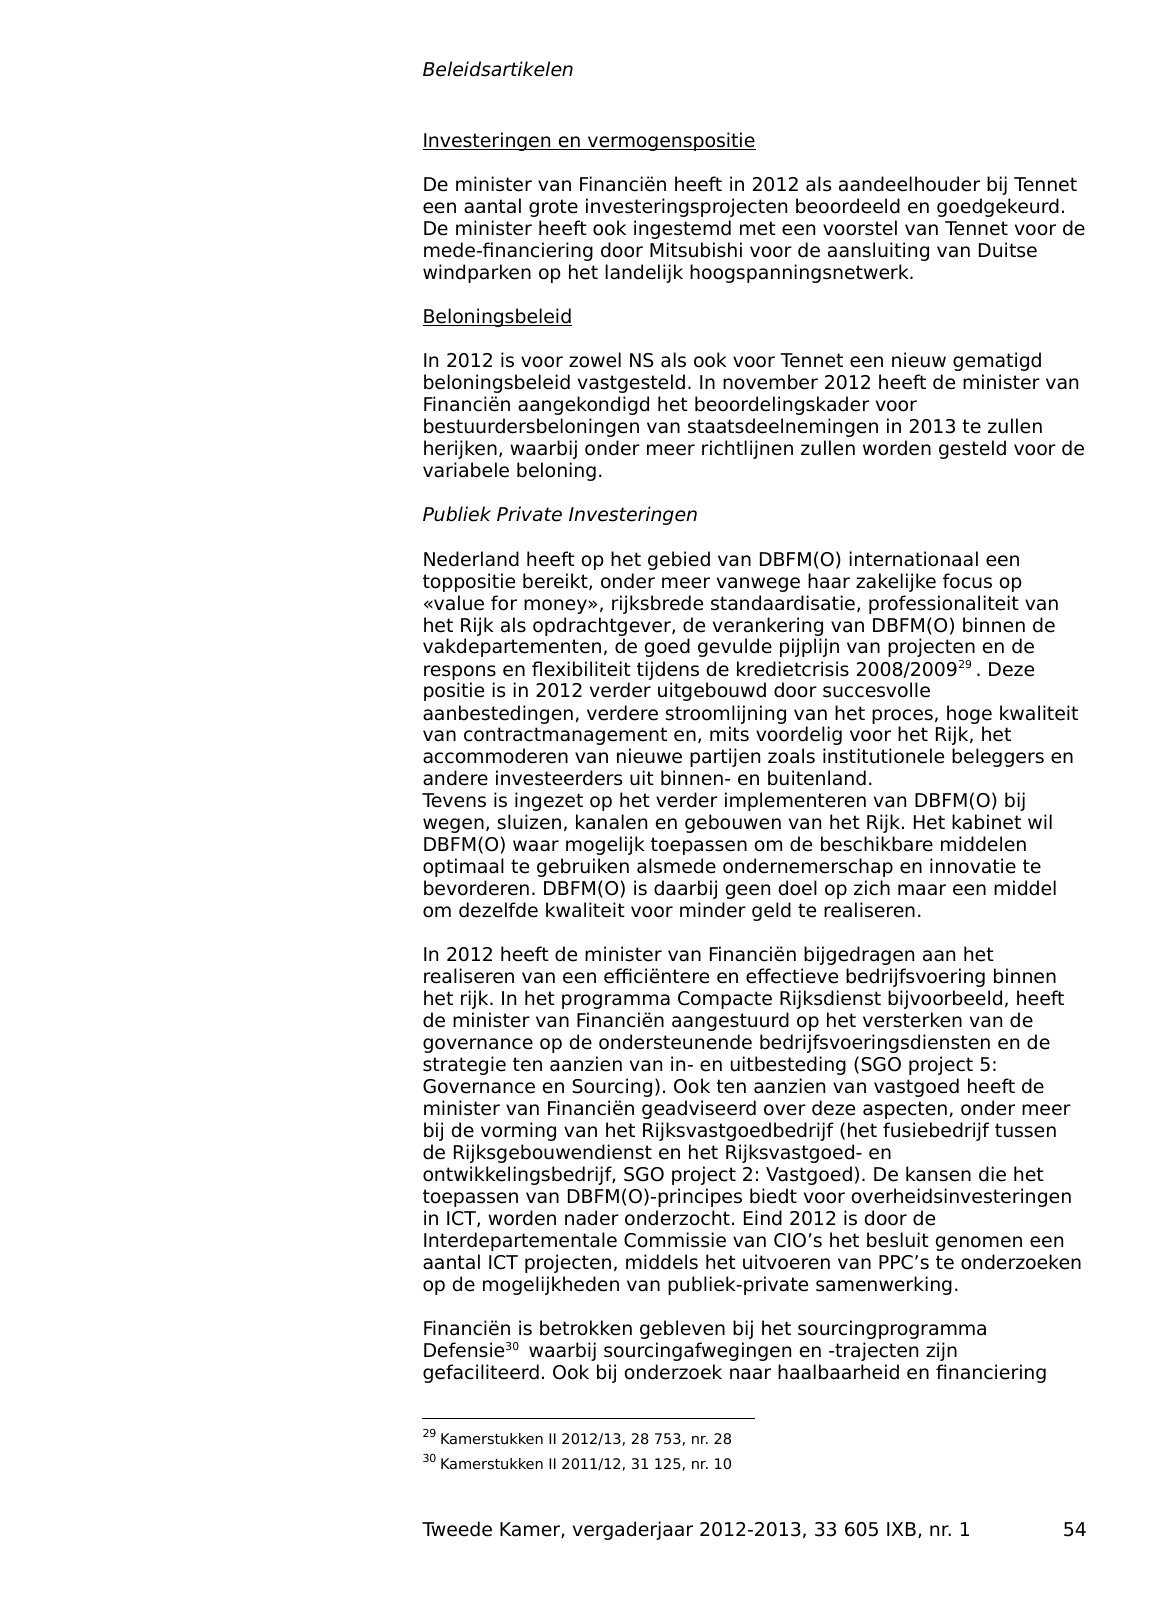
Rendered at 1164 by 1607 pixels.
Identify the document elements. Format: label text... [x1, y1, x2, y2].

text In 2012 is voor zowel NS als ook voor Tennet een nieuw gematigd beloningsbeleid vastgesteld. In november 2012 heeft de minister van Financiën aangekondigd het beoordelingskader voor bestuurdersbeloningen van staatsdeelnemingen in 2013 te zullen herijken, waarbij onder meer richtlijnen zullen worden gesteld voor de variabele beloning. [422, 350, 1087, 482]
text Tevens is ingezet op het verder implementeren van DBFM(O) bij wegen, sluizen, kanalen en gebouwen van het Rijk. Het kabinet wil DBFM(O) waar mogelijk toepassen om de beschikbare middelen optimaal te gebruiken alsmede ondernemerschap en innovatie te bevorderen. DBFM(O) is daarbij geen doel op zich maar een middel om dezelfde kwaliteit voor minder geld te realiseren. [422, 790, 1087, 922]
text Nederland heeft op het gebied van DBFM(O) internationaal een toppositie bereikt, onder meer vanwege haar zakelijke focus op «value for money», rijksbrede standaardisatie, professionaliteit van het Rijk als opdrachtgever, de verankering van DBFM(O) binnen de vakdepartementen, de goed gevulde pijplijn van projecten en de respons en flexibiliteit tijdens de kredietcrisis 2008/2009. Deze positie is in 2012 verder uitgebouwd door succesvolle aanbestedingen, verdere stroomlijning van het proces, hoge kwaliteit van contractmanagement en, mits voordelig voor het Rijk, het accommoderen van nieuwe partijen zoals institutionele beleggers en andere investeerders uit binnen- en buitenland. [422, 548, 1087, 790]
text Kamerstukken II 2012/13, 28 753, nr. 28 [422, 1427, 1087, 1449]
text Financiën is betrokken gebleven bij het sourcingprogramma Defensie waarbij sourcingafwegingen en -trajecten zijn gefaciliteerd. Ook bij onderzoek naar haalbaarheid en financiering [422, 1318, 1087, 1384]
subtitle Investeringen en vermogenspositie [422, 130, 1087, 152]
text In 2012 heeft de minister van Financiën bijgedragen aan het realiseren van een efficiëntere en effectieve bedrijfsvoering binnen het rijk. In het programma Compacte Rijksdienst bijvoorbeeld, heeft de minister van Financiën aangestuurd op het versterken van de governance op de ondersteunende bedrijfsvoeringsdiensten en de strategie ten aanzien van in- en uitbesteding (SGO project 5: Governance en Sourcing). Ook ten aanzien van vastgoed heeft de minister van Financiën geadviseerd over deze aspecten, onder meer bij de vorming van het Rijksvastgoedbedrijf (het fusiebedrijf tussen de Rijksgebouwendienst en het Rijksvastgoed- en ontwikkelingsbedrijf, SGO project 2: Vastgoed). De kansen die het toepassen van DBFM(O)-principes biedt voor overheidsinvesteringen in ICT, worden nader onderzocht. Eind 2012 is door de Interdepartementale Commissie van CIO’s het besluit genomen een aantal ICT projecten, middels het uitvoeren van PPC’s te onderzoeken op de mogelijkheden van publiek-private samenwerking. [422, 944, 1087, 1296]
subtitle Beloningsbeleid [422, 306, 1087, 328]
subtitle Publiek Private Investeringen [422, 504, 1087, 526]
text Kamerstukken II 2011/12, 31 125, nr. 10 [422, 1452, 1087, 1474]
text De minister van Financiën heeft in 2012 als aandeelhouder bij Tennet een aantal grote investeringsprojecten beoordeeld en goedgekeurd. De minister heeft ook ingestemd met een voorstel van Tennet voor de mede-financiering door Mitsubishi voor de aansluiting van Duitse windparken op het landelijk hoogspanningsnetwerk. [422, 174, 1087, 284]
